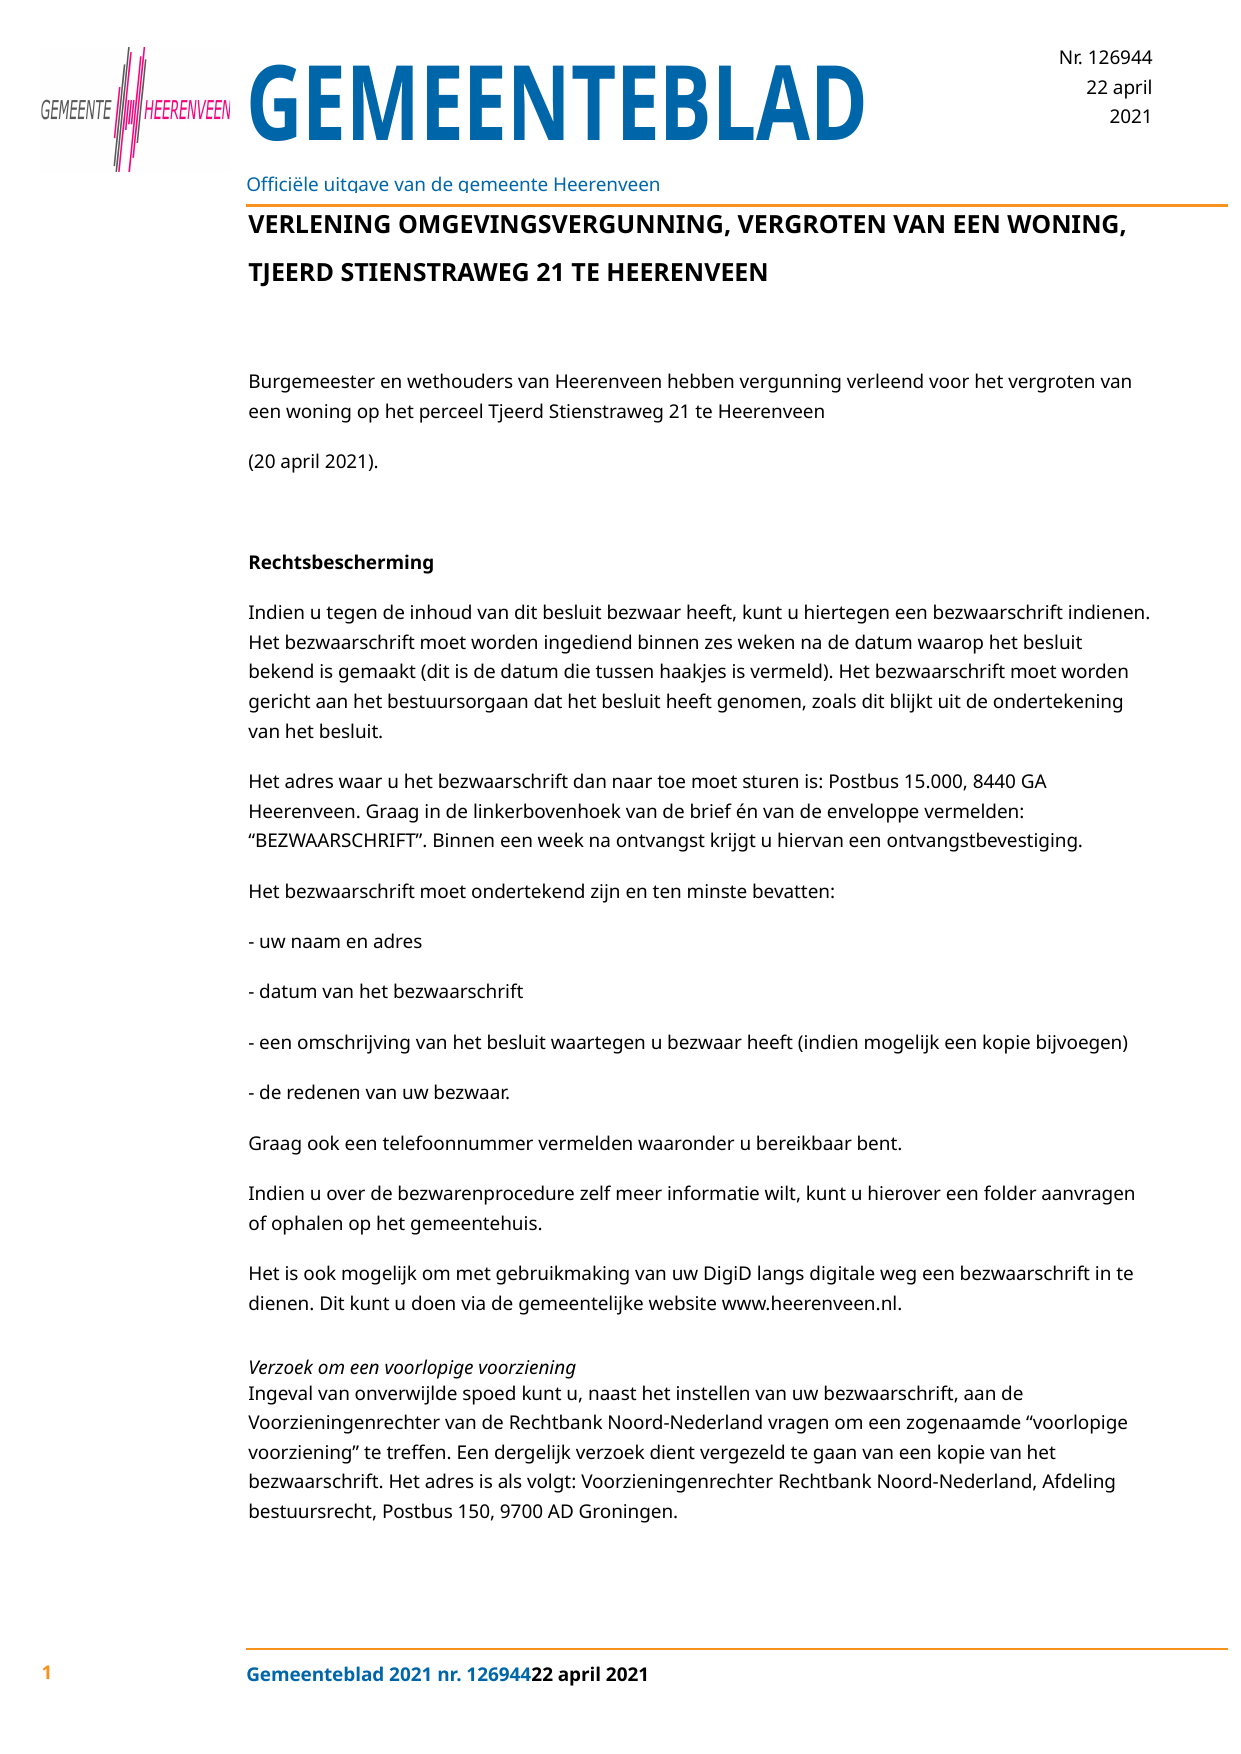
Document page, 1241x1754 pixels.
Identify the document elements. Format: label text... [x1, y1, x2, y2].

text - een omschrijving van het besluit waartegen u bezwaar heeft (indien mogelijk een kopie bijvoegen) [248, 1029, 1152, 1055]
text Indien u tegen de inhoud van dit besluit bezwaar heeft, kunt u hiertegen een bezwaarschrift indienen. Het bezwaarschrift moet worden ingediend binnen zes weken na de datum waarop het besluit bekend is gemaakt (dit is de datum die tussen haakjes is vermeld). Het bezwaarschrift moet worden gericht aan het bestuursorgaan dat het besluit heeft genomen, zoals dit blijkt uit de ondertekening van het besluit. [248, 599, 1152, 744]
text Verzoek om een voorlopige voorziening [248, 1354, 1152, 1380]
text Graag ook een telefoonnummer vermelden waaronder u bereikbaar bent. [248, 1130, 1152, 1156]
text Ingeval van onverwijlde spoed kunt u, naast het instellen van uw bezwaarschrift, aan de Voorzieningenrechter van de Rechtbank Noord-Nederland vragen om een zogenaamde “voorlopige voorziening” te treffen. Een dergelijk verzoek dient vergezeld te gaan van een kopie van het bezwaarschrift. Het adres is als volgt: Voorzieningenrechter Rechtbank Noord-Nederland, Afdeling bestuursrecht, Postbus 150, 9700 AD Groningen. [248, 1380, 1152, 1524]
text Burgemeester en wethouders van Heerenveen hebben vergunning verleend voor het vergroten van een woning op het perceel Tjeerd Stienstraweg 21 te Heerenveen [248, 368, 1152, 424]
picture [41, 47, 231, 172]
text (20 april 2021). [248, 448, 1152, 474]
text Het is ook mogelijk om met gebruikmaking van uw DigiD langs digitale weg een bezwaarschrift in te dienen. Dit kunt u doen via de gemeentelijke website www.heerenveen.nl. [248, 1260, 1152, 1316]
text - de redenen van uw bezwaar. [248, 1079, 1152, 1105]
text Het adres waar u het bezwaarschrift dan naar toe moet sturen is: Postbus 15.000, 8440 GA Heerenveen. Graag in de linkerbovenhoek van de brief én van de enveloppe vermelden: “BEZWAARSCHRIFT”. Binnen een week na ontvangst krijgt u hiervan een ontvangstbevestiging. [248, 768, 1152, 853]
text Het bezwaarschrift moet ondertekend zijn en ten minste bevatten: [248, 878, 1152, 904]
text - uw naam en adres [248, 928, 1152, 954]
text Indien u over de bezwarenprocedure zelf meer informatie wilt, kunt u hierover een folder aanvragen of ophalen op het gemeentehuis. [248, 1180, 1152, 1236]
text - datum van het bezwaarschrift [248, 979, 1152, 1004]
text VERLENING OMGEVINGSVERGUNNING, VERGROTEN VAN EEN WONING, TJEERD STIENSTRAWEG 21 TE HEERENVEEN [248, 207, 1152, 288]
text Rechtsbescherming [248, 549, 1152, 575]
